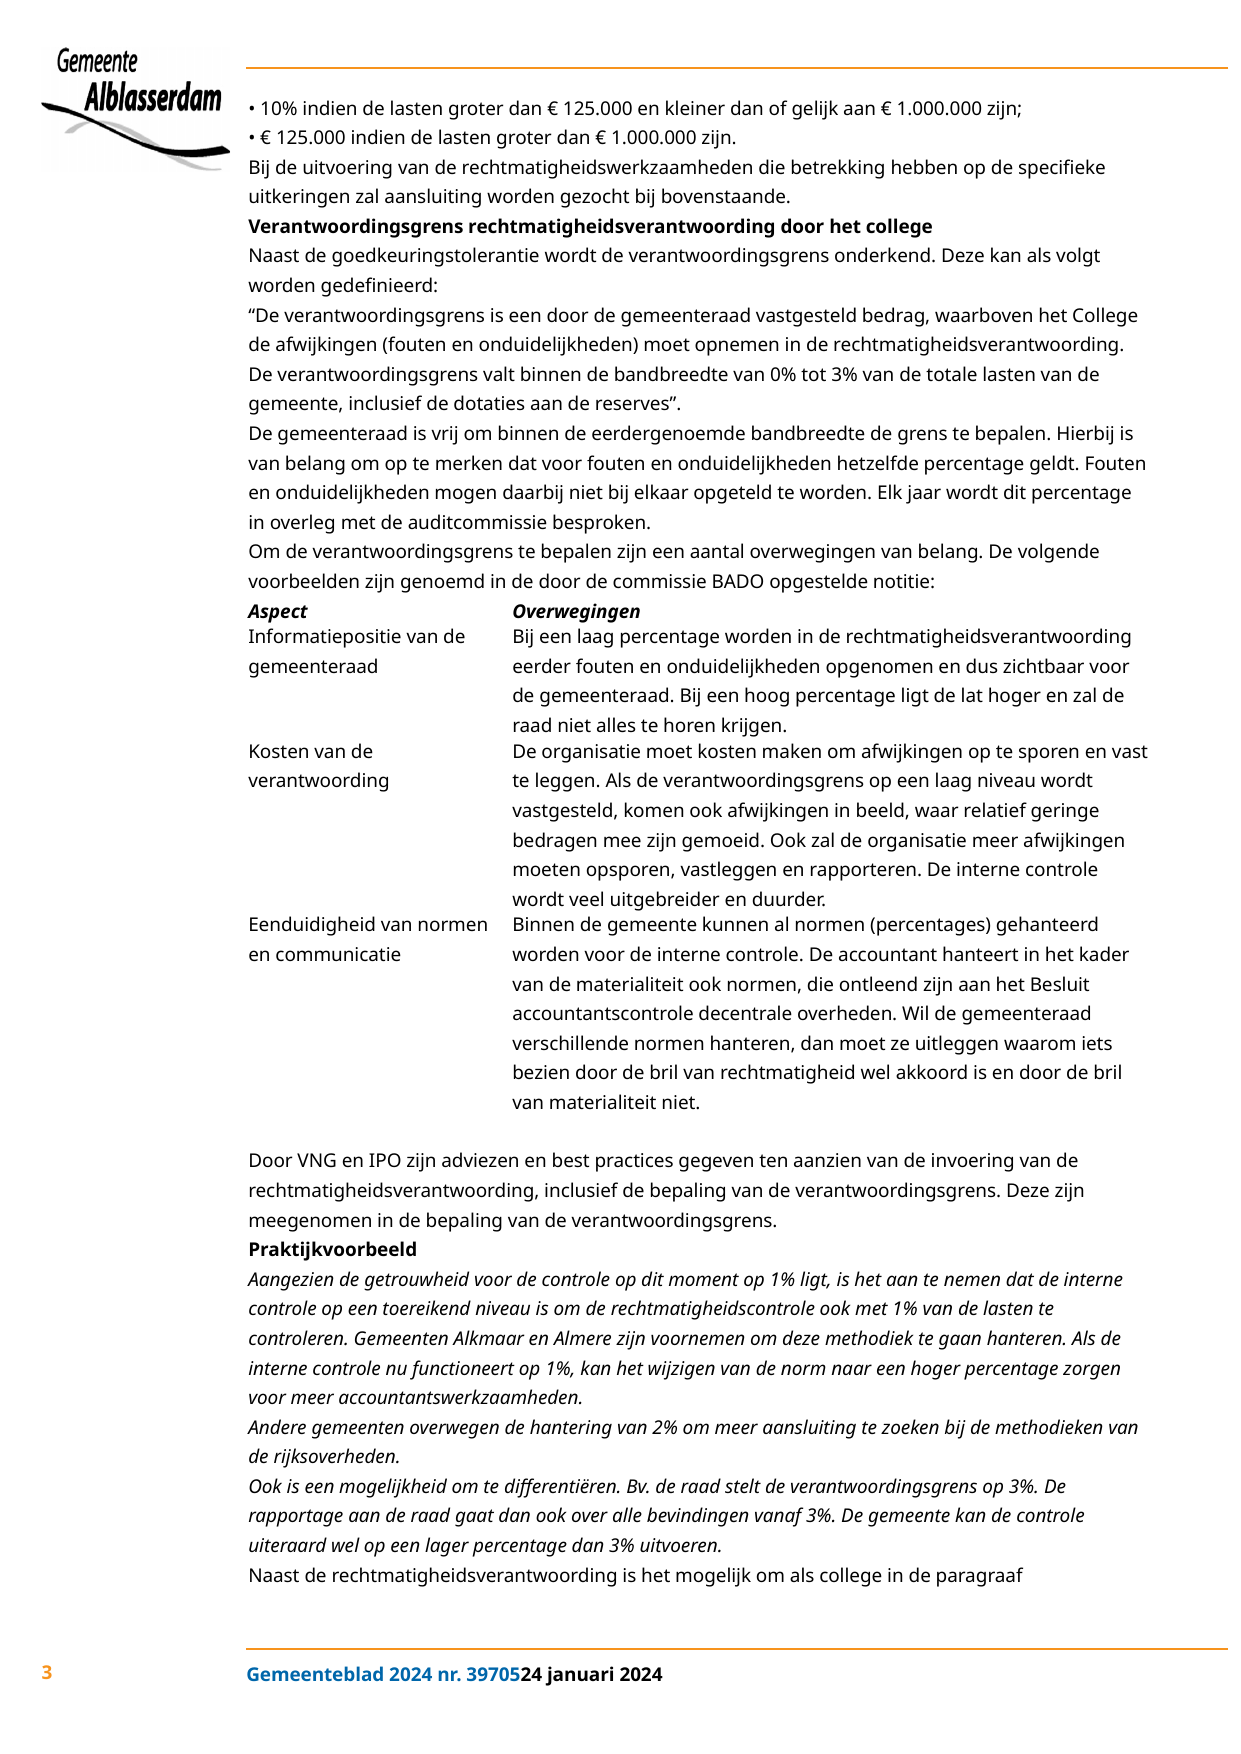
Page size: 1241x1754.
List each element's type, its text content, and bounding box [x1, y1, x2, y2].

table_cell Eenduidigheid van normen en communicatie [248, 912, 512, 1115]
text Ook is een mogelijkheid om te differentiëren. Bv. de raad stelt de verantwoordingsgrens op 3%. De rapportage aan de raad gaat dan ook over alle bevindingen vanaf 3%. De gemeente kan de controle uiteraard wel op een lager percentage dan 3% uitvoeren. [248, 1473, 1152, 1558]
text Naast de goedkeuringstolerantie wordt de verantwoordingsgrens onderkend. Deze kan als volgt worden gedefinieerd: [248, 243, 1152, 298]
text “De verantwoordingsgrens is een door de gemeenteraad vastgesteld bedrag, waarboven het College de afwijkingen (fouten en onduidelijkheden) moet opnemen in de rechtmatigheidsverantwoording. De verantwoordingsgrens valt binnen de bandbreedte van 0% tot 3% van de totale lasten van de gemeente, inclusief de dotaties aan de reserves”. [248, 302, 1152, 416]
text Bij de uitvoering van de rechtmatigheidswerkzaamheden die betrekking hebben op de specifieke uitkeringen zal aansluiting worden gezocht bij bovenstaande. [248, 154, 1152, 209]
text Verantwoordingsgrens rechtmatigheidsverantwoording door het college [248, 213, 1152, 239]
table_cell Bij een laag percentage worden in de rechtmatigheidsverantwoording eerder fouten en onduidelijkheden opgenomen en dus zichtbaar voor de gemeenteraad. Bij een hoog percentage ligt de lat hoger en zal de raad niet alles te horen krijgen. [512, 624, 1152, 738]
table_header Overwegingen [512, 598, 1152, 623]
text • € 125.000 indien de lasten groter dan € 1.000.000 zijn. [248, 124, 1152, 150]
text • 10% indien de lasten groter dan € 125.000 en kleiner dan of gelijk aan € 1.000.000 zijn; [248, 95, 1152, 121]
text Aangezien de getrouwheid voor de controle op dit moment op 1% ligt, is het aan te nemen dat de interne controle op een toereikend niveau is om de rechtmatigheidscontrole ook met 1% van de lasten te controleren. Gemeenten Alkmaar en Almere zijn voornemen om deze methodiek te gaan hanteren. Als de interne controle nu functioneert op 1%, kan het wijzigen van de norm naar een hoger percentage zorgen voor meer accountantswerkzaamheden. [248, 1266, 1152, 1410]
table_cell De organisatie moet kosten maken om afwijkingen op te sporen en vast te leggen. Als de verantwoordingsgrens op een laag niveau wordt vastgesteld, komen ook afwijkingen in beeld, waar relatief geringe bedragen mee zijn gemoeid. Ook zal de organisatie meer afwijkingen moeten opsporen, vastleggen en rapporteren. De interne controle wordt veel uitgebreider en duurder. [512, 738, 1152, 912]
text Om de verantwoordingsgrens te bepalen zijn een aantal overwegingen van belang. De volgende voorbeelden zijn genoemd in de door de commissie BADO opgestelde notitie: [248, 538, 1152, 594]
table_cell Informatiepositie van de gemeenteraad [248, 624, 512, 738]
text Door VNG en IPO zijn adviezen en best practices gegeven ten aanzien van de invoering van de rechtmatigheidsverantwoording, inclusief de bepaling van de verantwoordingsgrens. Deze zijn meegenomen in de bepaling van de verantwoordingsgrens. [248, 1148, 1152, 1233]
text Naast de rechtmatigheidsverantwoording is het mogelijk om als college in de paragraaf [248, 1562, 1152, 1588]
picture [41, 47, 231, 172]
text Praktijkvoorbeeld [248, 1236, 1152, 1262]
text Andere gemeenten overwegen de hantering van 2% om meer aansluiting te zoeken bij de methodieken van de rijksoverheden. [248, 1414, 1152, 1469]
table_cell Kosten van de verantwoording [248, 738, 512, 912]
table_cell Binnen de gemeente kunnen al normen (percentages) gehanteerd worden voor de interne controle. De accountant hanteert in het kader van de materialiteit ook normen, die ontleend zijn aan het Besluit accountantscontrole decentrale overheden. Wil de gemeenteraad verschillende normen hanteren, dan moet ze uitleggen waarom iets bezien door de bril van rechtmatigheid wel akkoord is en door de bril van materialiteit niet. [512, 912, 1152, 1115]
table_header Aspect [248, 598, 512, 623]
text De gemeenteraad is vrij om binnen de eerdergenoemde bandbreedte de grens te bepalen. Hierbij is van belang om op te merken dat voor fouten en onduidelijkheden hetzelfde percentage geldt. Fouten en onduidelijkheden mogen daarbij niet bij elkaar opgeteld te worden. Elk jaar wordt dit percentage in overleg met de auditcommissie besproken. [248, 420, 1152, 535]
